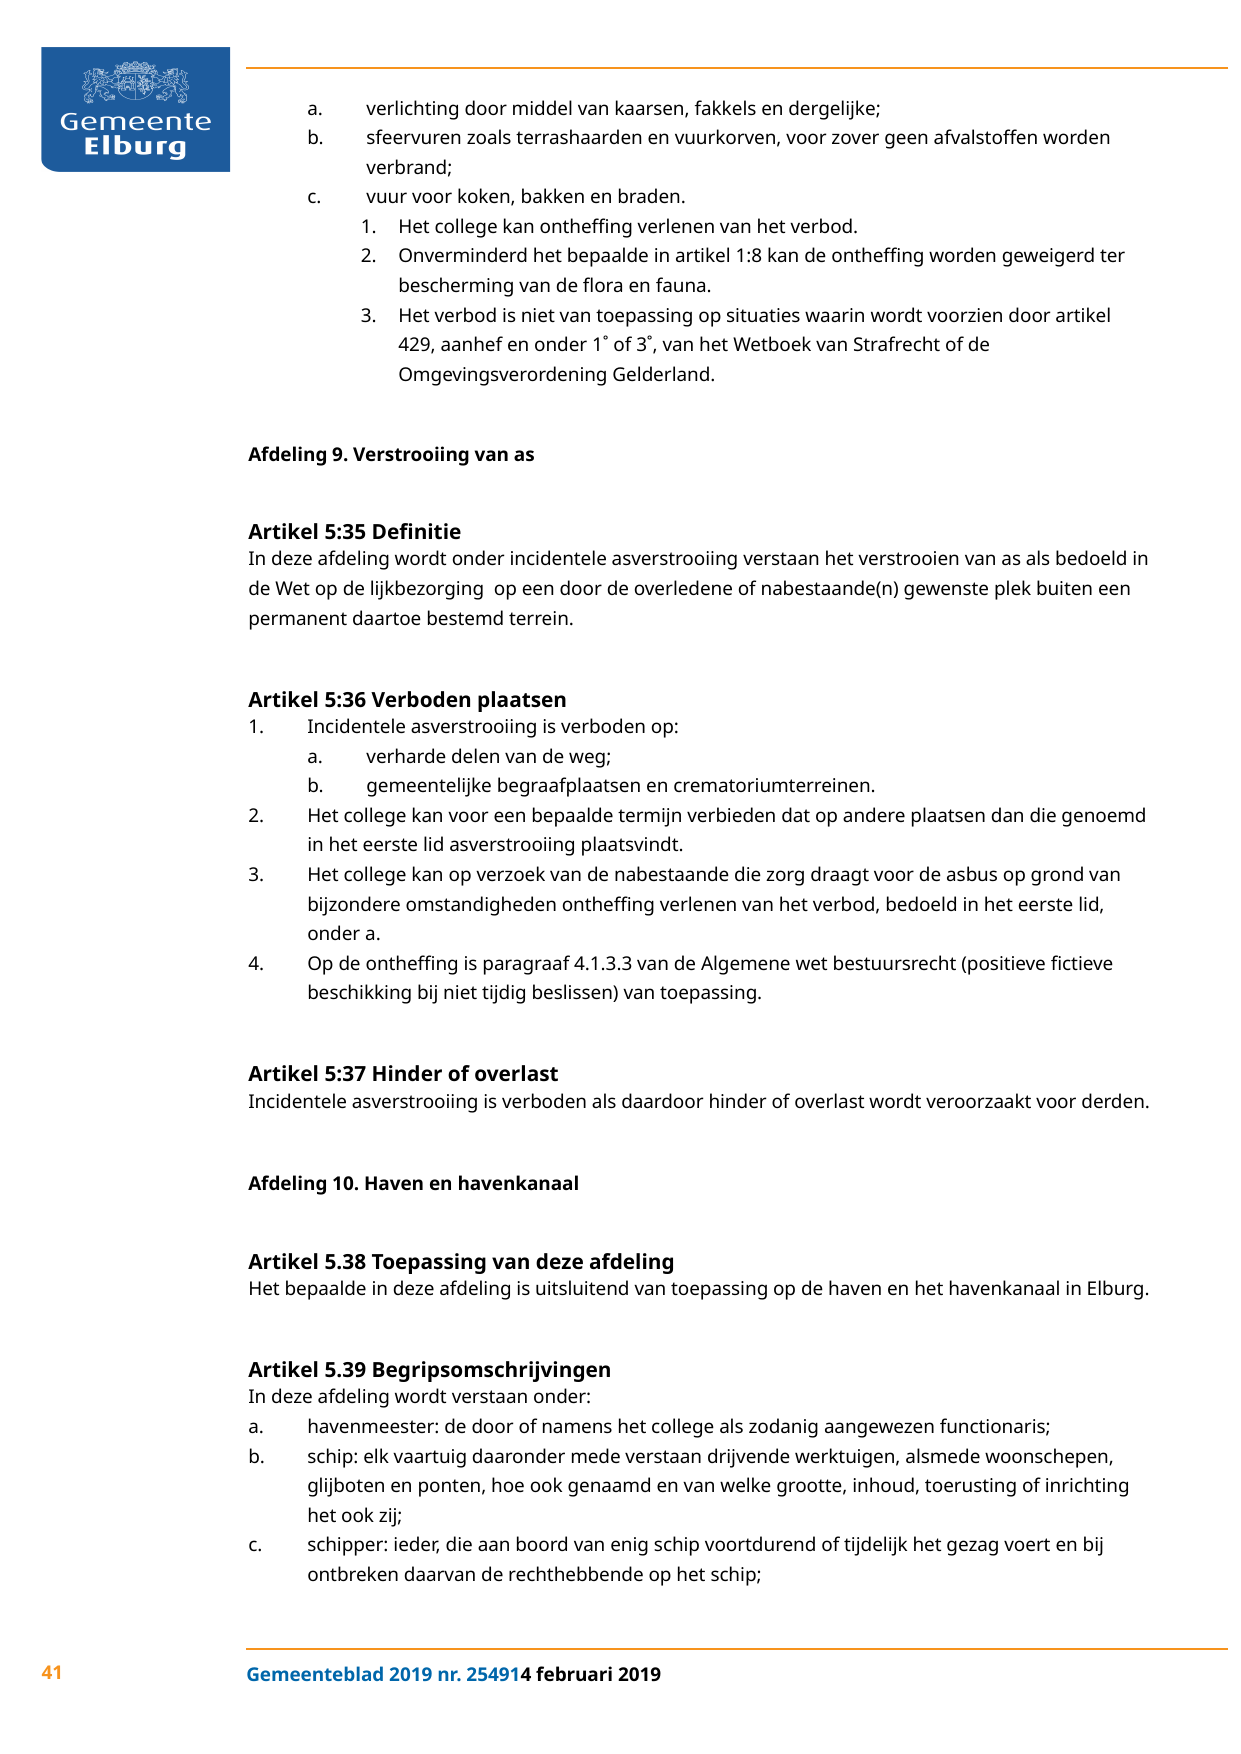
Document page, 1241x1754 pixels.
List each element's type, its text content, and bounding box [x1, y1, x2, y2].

list vuur voor koken, bakken en braden. [307, 183, 1152, 209]
picture [41, 47, 231, 172]
list Onverminderd het bepaalde in artikel 1:8 kan de ontheffing worden geweigerd ter bescherming van de flora en fauna. [361, 243, 1152, 298]
text Incidentele asverstrooiing is verboden als daardoor hinder of overlast wordt veroorzaakt voor derden. [248, 1088, 1152, 1114]
list Het verbod is niet van toepassing op situaties waarin wordt voorzien door artikel 429, aanhef en onder 1˚ of 3˚, van het Wetboek van Strafrecht of de Omgevingsverordening Gelderland. [361, 302, 1152, 387]
text In deze afdeling wordt onder incidentele asverstrooiing verstaan het verstrooien van as als bedoeld in de Wet op de lijkbezorging op een door de overledene of nabestaande(n) gewenste plek buiten een permanent daartoe bestemd terrein. [248, 546, 1152, 631]
list verlichting door middel van kaarsen, fakkels en dergelijke; [307, 95, 1152, 121]
text Artikel 5:37 Hinder of overlast [248, 1059, 1152, 1088]
list schip: elk vaartuig daaronder mede verstaan drijvende werktuigen, alsmede woonschepen, glijboten en ponten, hoe ook genaamd en van welke grootte, inhoud, toerusting of inrichting het ook zij; [248, 1443, 1152, 1528]
list Het college kan voor een bepaalde termijn verbieden dat op andere plaatsen dan die genoemd in het eerste lid asverstrooiing plaatsvindt. [248, 802, 1152, 857]
text Afdeling 9. Verstrooiing van as [248, 441, 1152, 467]
text Artikel 5.39 Begripsomschrijvingen [248, 1355, 1152, 1384]
list Het college kan ontheffing verlenen van het verbod. [361, 213, 1152, 239]
text Artikel 5.38 Toepassing van deze afdeling [248, 1247, 1152, 1275]
list Incidentele asverstrooiing is verboden op: [248, 713, 1152, 739]
text Artikel 5:35 Definitie [248, 517, 1152, 546]
list gemeentelijke begraafplaatsen en crematoriumterreinen. [307, 772, 1152, 798]
list sfeervuren zoals terrashaarden en vuurkorven, voor zover geen afvalstoffen worden verbrand; [307, 124, 1152, 180]
list havenmeester: de door of namens het college als zodanig aangewezen functionaris; [248, 1413, 1152, 1439]
list verharde delen van de weg; [307, 743, 1152, 768]
list Op de ontheffing is paragraaf 4.1.3.3 van de Algemene wet bestuursrecht (positieve fictieve beschikking bij niet tijdig beslissen) van toepassing. [248, 950, 1152, 1005]
text Afdeling 10. Haven en havenkanaal [248, 1168, 1152, 1196]
list schipper: ieder, die aan boord van enig schip voortdurend of tijdelijk het gezag voert en bij ontbreken daarvan de rechthebbende op het schip; [248, 1532, 1152, 1587]
list Het college kan op verzoek van de nabestaande die zorg draagt voor de asbus op grond van bijzondere omstandigheden ontheffing verlenen van het verbod, bedoeld in het eerste lid, onder a. [248, 861, 1152, 946]
text Artikel 5:36 Verboden plaatsen [248, 685, 1152, 713]
text In deze afdeling wordt verstaan onder: [248, 1384, 1152, 1409]
text Het bepaalde in deze afdeling is uitsluitend van toepassing op de haven en het havenkanaal in Elburg. [248, 1275, 1152, 1301]
